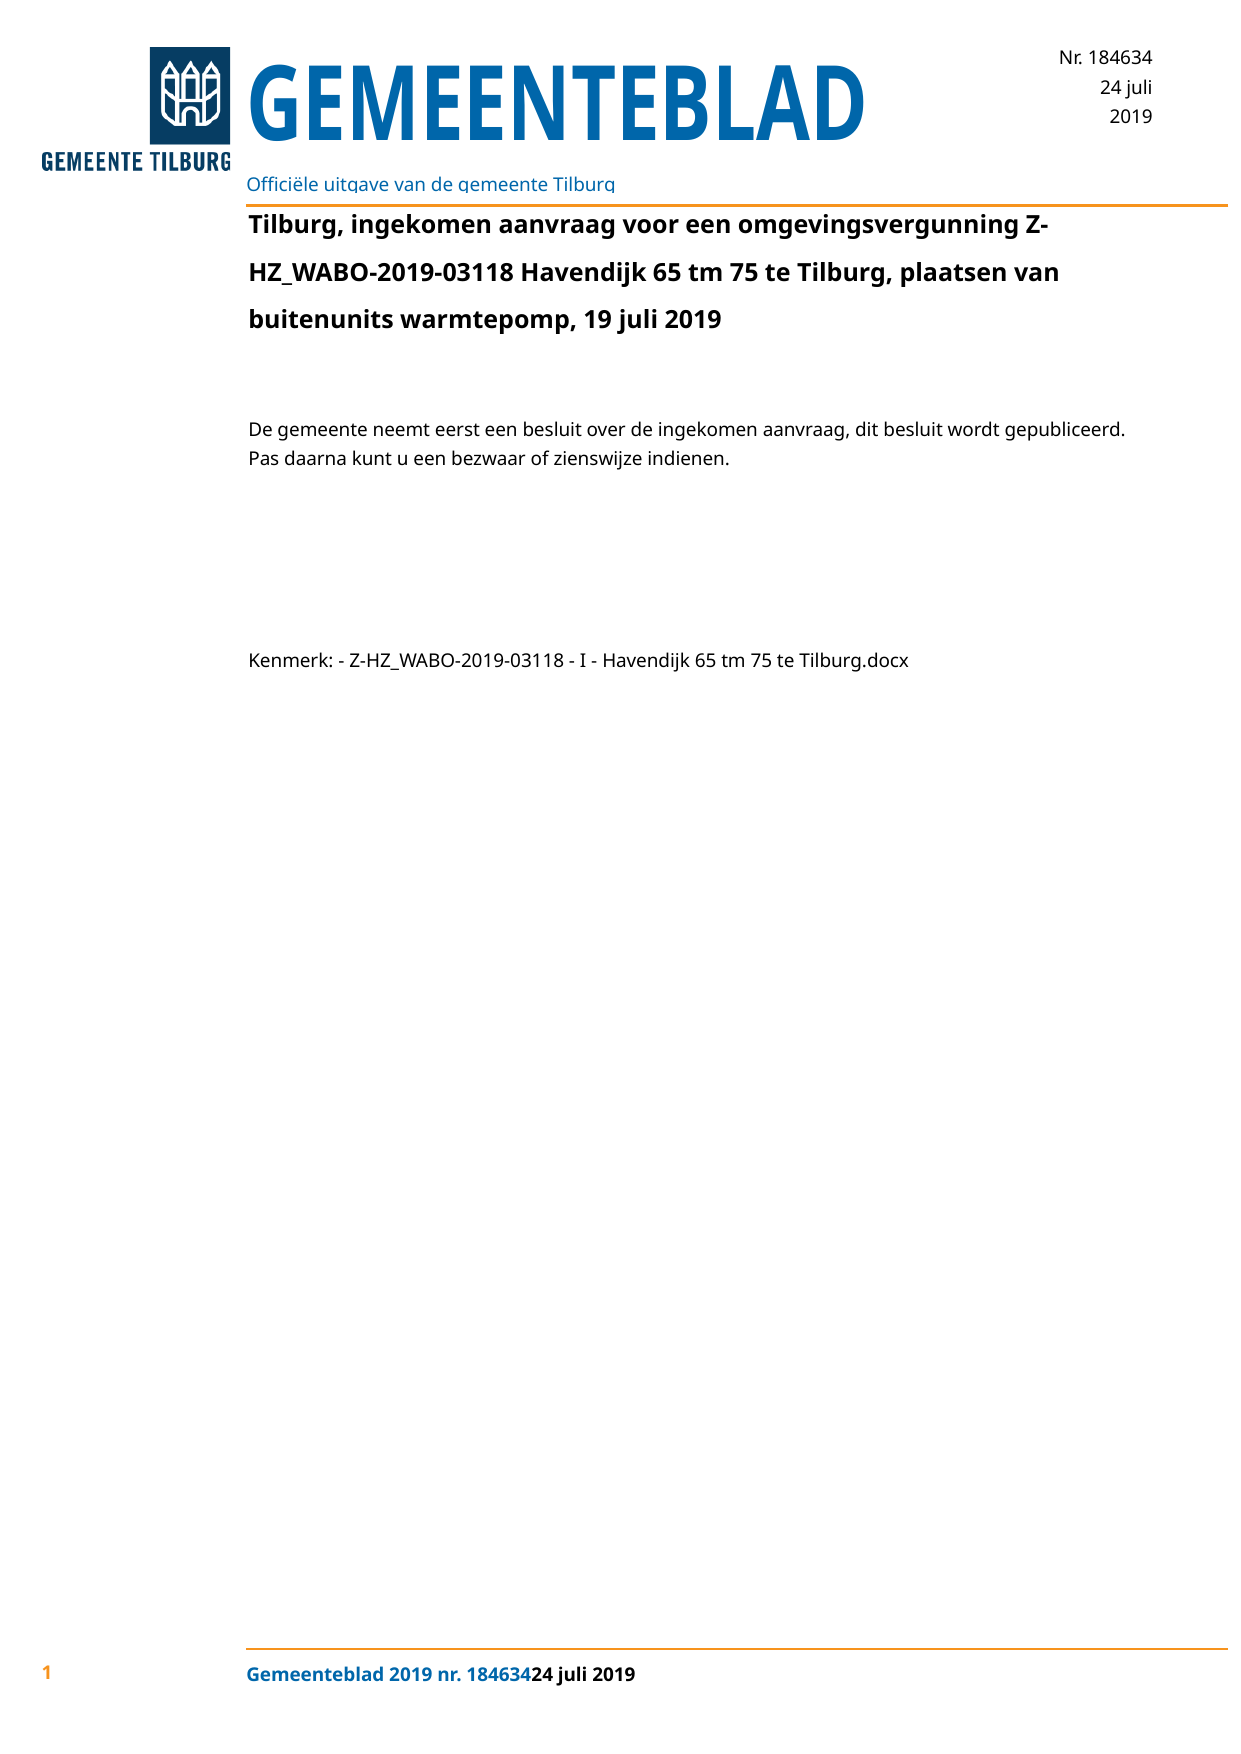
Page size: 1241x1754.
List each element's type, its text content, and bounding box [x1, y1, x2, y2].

picture [41, 47, 231, 172]
text Kenmerk: - Z-HZ_WABO-2019-03118 - I - Havendijk 65 tm 75 te Tilburg.docx [248, 647, 1152, 673]
text De gemeente neemt eerst een besluit over de ingekomen aanvraag, dit besluit wordt gepubliceerd. Pas daarna kunt u een bezwaar of zienswijze indienen. [248, 416, 1152, 471]
text Tilburg, ingekomen aanvraag voor een omgevingsvergunning Z-HZ_WABO-2019-03118 Havendijk 65 tm 75 te Tilburg, plaatsen van buitenunits warmtepomp, 19 juli 2019 [248, 207, 1152, 336]
